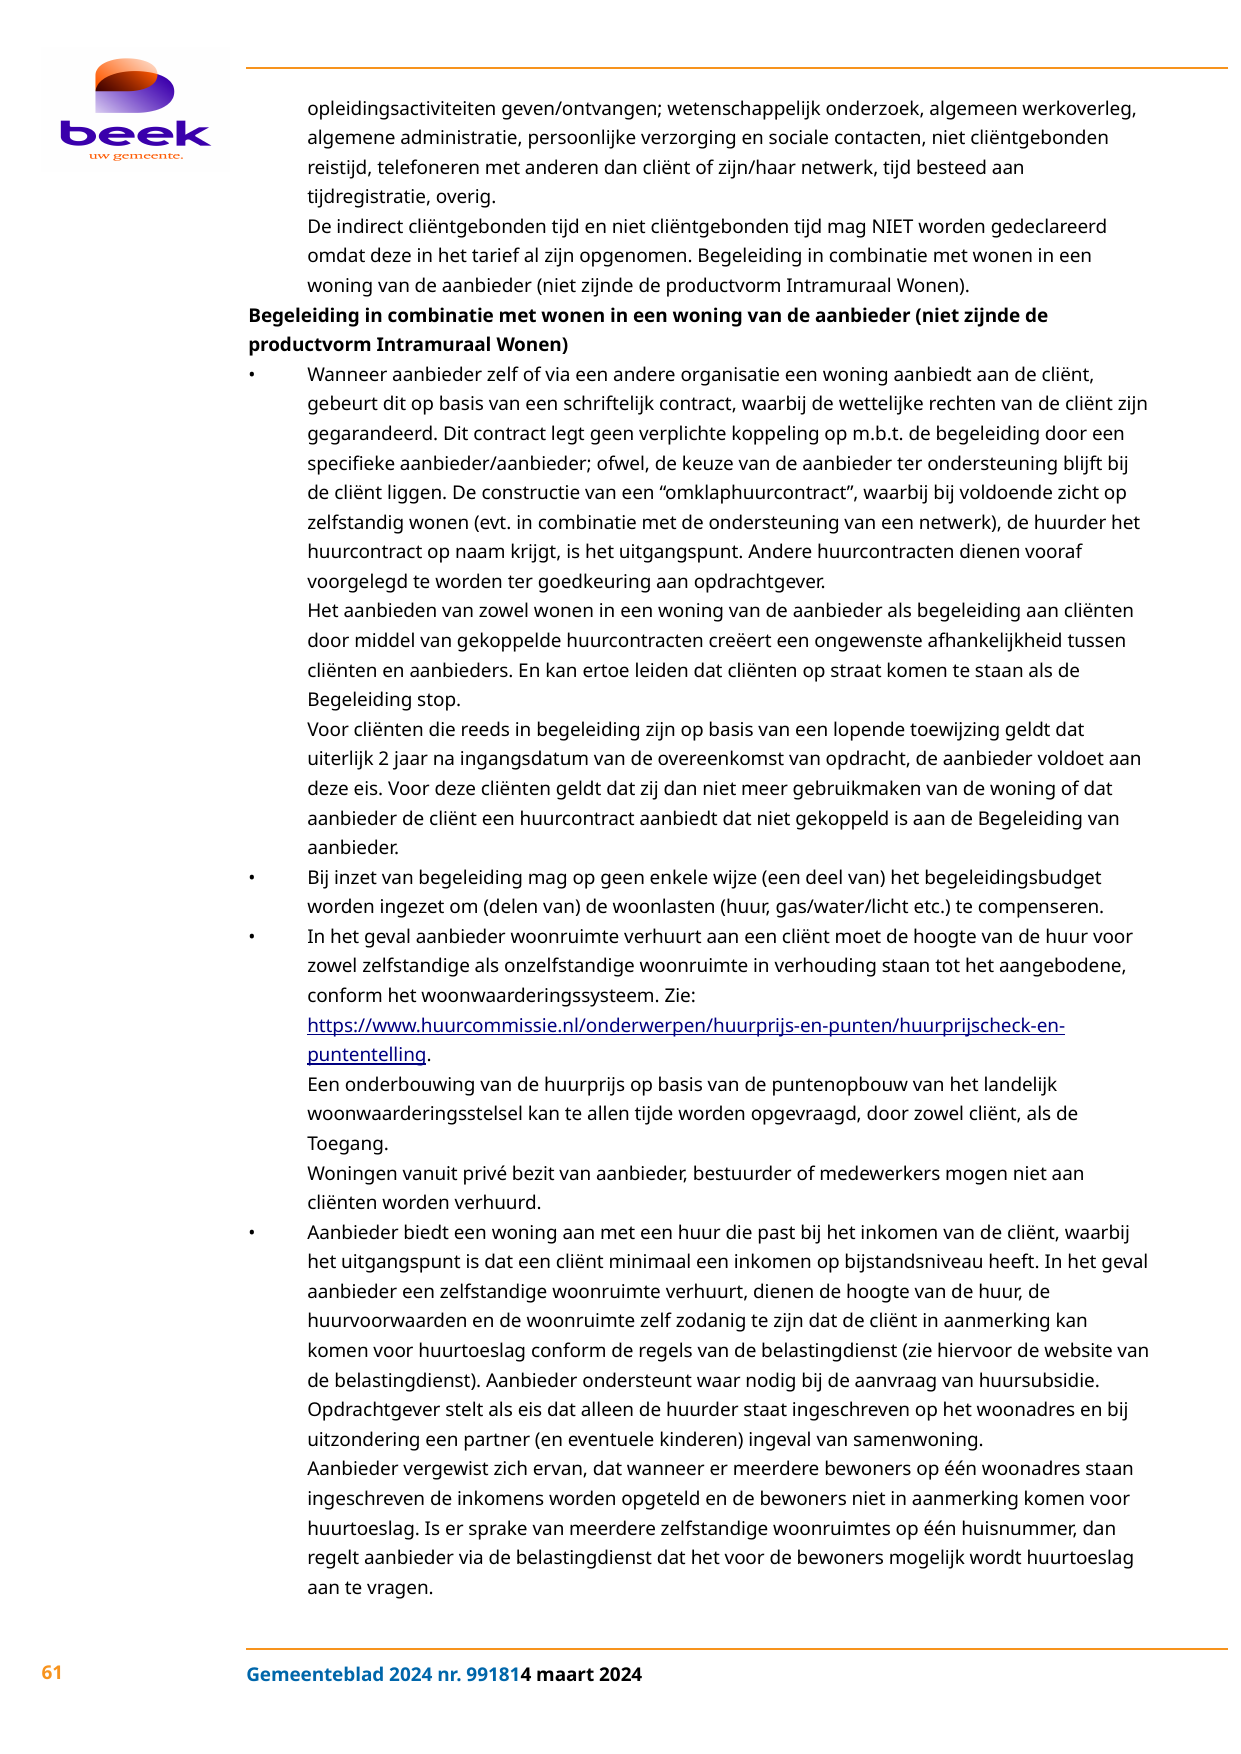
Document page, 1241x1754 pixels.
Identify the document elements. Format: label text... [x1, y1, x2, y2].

list Opdrachtgever stelt als eis dat alleen de huurder staat ingeschreven op het woonadres en bij uitzondering een partner (en eventuele kinderen) ingeval van samenwoning. [248, 1396, 1152, 1452]
list Aanbieder biedt een woning aan met een huur die past bij het inkomen van de cliënt, waarbij het uitgangspunt is dat een cliënt minimaal een inkomen op bijstandsniveau heeft. In het geval aanbieder een zelfstandige woonruimte verhuurt, dienen de hoogte van de huur, de huurvoorwaarden en de woonruimte zelf zodanig te zijn dat de cliënt in aanmerking kan komen voor huurtoeslag conform de regels van de belastingdienst (zie hiervoor de website van de belastingdienst). Aanbieder ondersteunt waar nodig bij de aanvraag van huursubsidie. [248, 1219, 1152, 1393]
list Wanneer aanbieder zelf of via een andere organisatie een woning aanbiedt aan de cliënt, gebeurt dit op basis van een schriftelijk contract, waarbij de wettelijke rechten van de cliënt zijn gegarandeerd. Dit contract legt geen verplichte koppeling op m.b.t. de begeleiding door een specifieke aanbieder/aanbieder; ofwel, de keuze van de aanbieder ter ondersteuning blijft bij de cliënt liggen. De constructie van een “omklaphuurcontract”, waarbij bij voldoende zicht op zelfstandig wonen (evt. in combinatie met de ondersteuning van een netwerk), de huurder het huurcontract op naam krijgt, is het uitgangspunt. Andere huurcontracten dienen vooraf voorgelegd te worden ter goedkeuring aan opdrachtgever. [248, 361, 1152, 594]
list De indirect cliëntgebonden tijd en niet cliëntgebonden tijd mag NIET worden gedeclareerd omdat deze in het tarief al zijn opgenomen. Begeleiding in combinatie met wonen in een woning van de aanbieder (niet zijnde de productvorm Intramuraal Wonen). [248, 213, 1152, 298]
list Een onderbouwing van de huurprijs op basis van de puntenopbouw van het landelijk woonwaarderingsstelsel kan te allen tijde worden opgevraagd, door zowel cliënt, als de Toegang. [248, 1071, 1152, 1156]
list In het geval aanbieder woonruimte verhuurt aan een cliënt moet de hoogte van de huur voor zowel zelfstandige als onzelfstandige woonruimte in verhouding staan tot het aangebodene, conform het woonwaarderingssysteem. Zie: https://www.huurcommissie.nl/onderwerpen/huurprijs-en-punten/huurprijscheck-en-puntentelling. [248, 923, 1152, 1067]
list Woningen vanuit privé bezit van aanbieder, bestuurder of medewerkers mogen niet aan cliënten worden verhuurd. [248, 1160, 1152, 1215]
list Bij inzet van begeleiding mag op geen enkele wijze (een deel van) het begeleidingsbudget worden ingezet om (delen van) de woonlasten (huur, gas/water/licht etc.) te compenseren. [248, 864, 1152, 919]
picture [41, 47, 231, 172]
list Het aanbieden van zowel wonen in een woning van de aanbieder als begeleiding aan cliënten door middel van gekoppelde huurcontracten creëert een ongewenste afhankelijkheid tussen cliënten en aanbieders. En kan ertoe leiden dat cliënten op straat komen te staan als de Begeleiding stop. [248, 598, 1152, 712]
list Voor cliënten die reeds in begeleiding zijn op basis van een lopende toewijzing geldt dat uiterlijk 2 jaar na ingangsdatum van de overeenkomst van opdracht, de aanbieder voldoet aan deze eis. Voor deze cliënten geldt dat zij dan niet meer gebruikmaken van de woning of dat aanbieder de cliënt een huurcontract aanbiedt dat niet gekoppeld is aan de Begeleiding van aanbieder. [248, 716, 1152, 860]
text Begeleiding in combinatie met wonen in een woning van de aanbieder (niet zijnde de productvorm Intramuraal Wonen) [248, 302, 1152, 357]
list Aanbieder vergewist zich ervan, dat wanneer er meerdere bewoners op één woonadres staan ingeschreven de inkomens worden opgeteld en de bewoners niet in aanmerking komen voor huurtoeslag. Is er sprake van meerdere zelfstandige woonruimtes op één huisnummer, dan regelt aanbieder via de belastingdienst dat het voor de bewoners mogelijk wordt huurtoeslag aan te vragen. [248, 1456, 1152, 1600]
list opleidingsactiviteiten geven/ontvangen; wetenschappelijk onderzoek, algemeen werkoverleg, algemene administratie, persoonlijke verzorging en sociale contacten, niet cliëntgebonden reistijd, telefoneren met anderen dan cliënt of zijn/haar netwerk, tijd besteed aan tijdregistratie, overig. [248, 95, 1152, 209]
